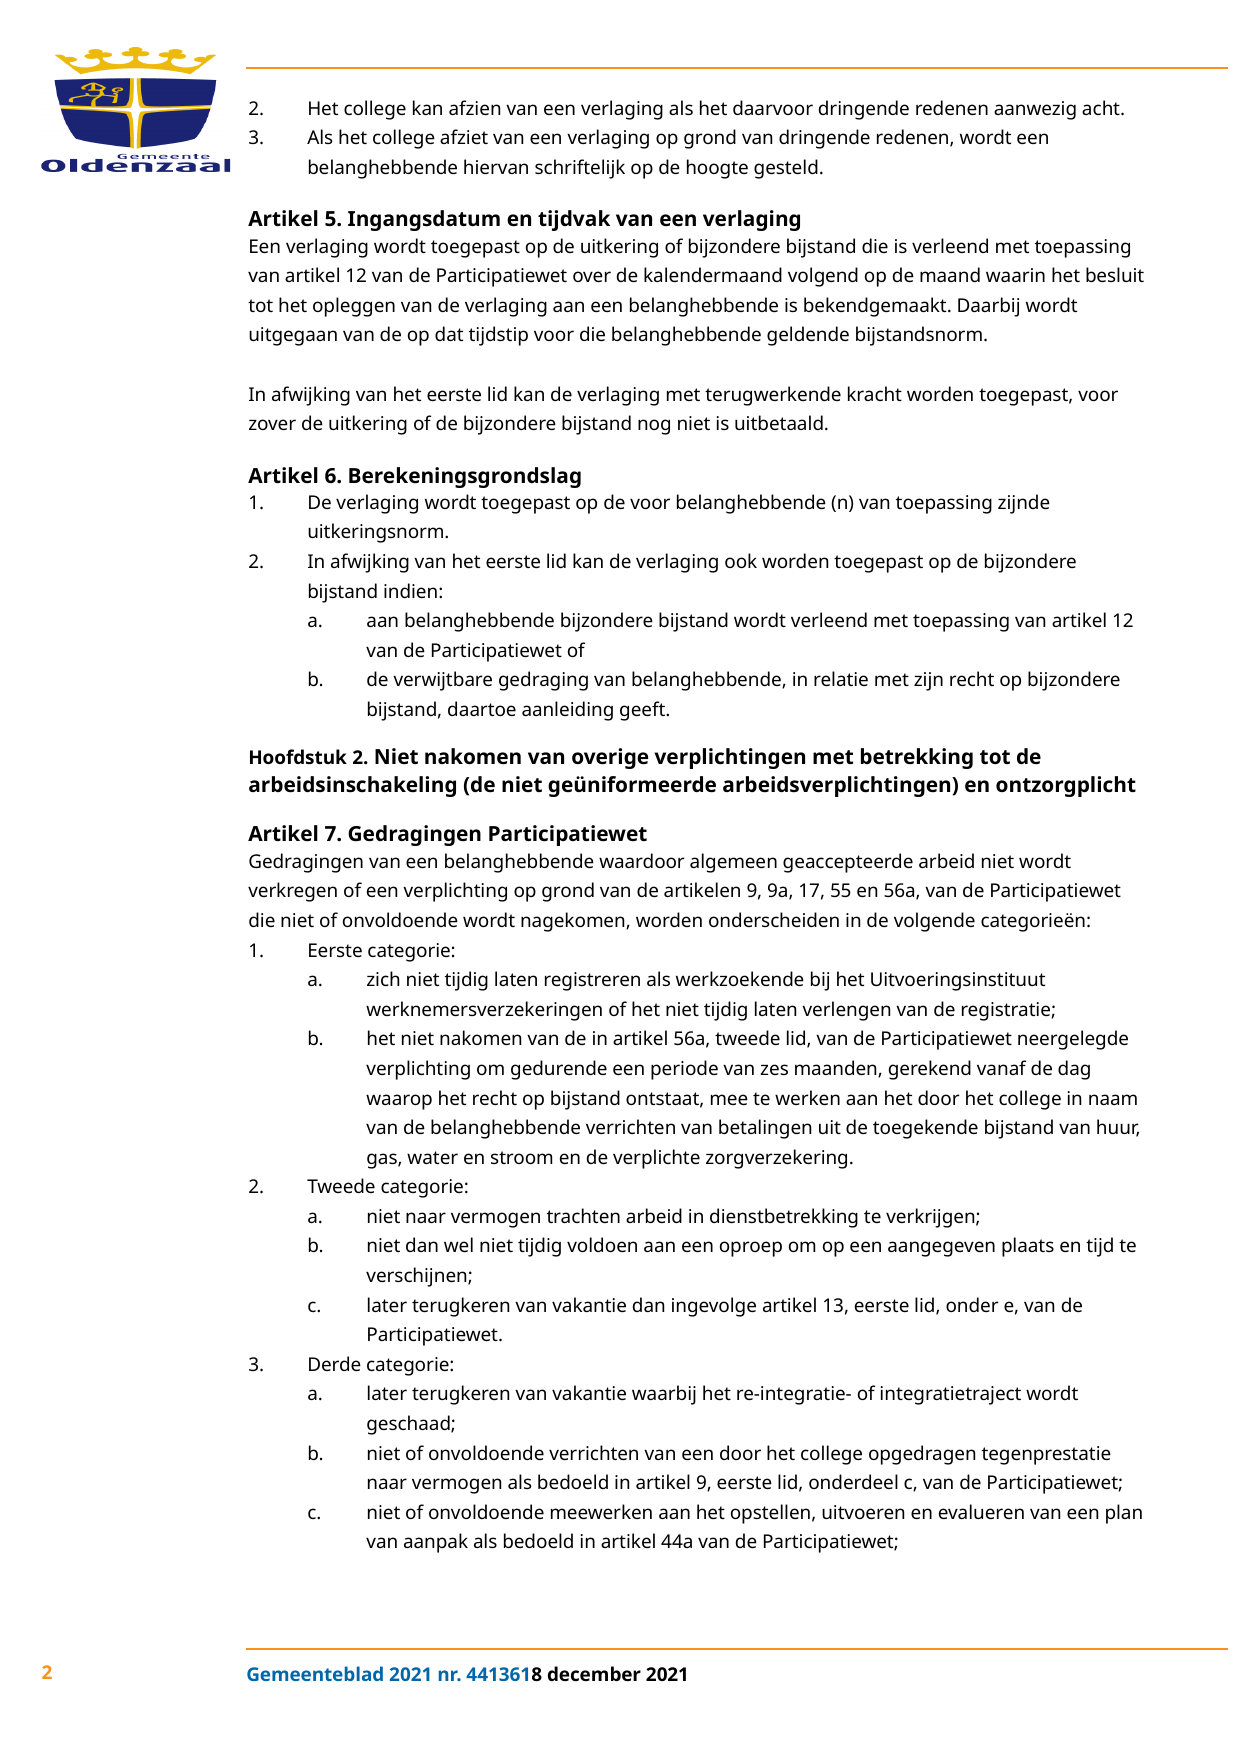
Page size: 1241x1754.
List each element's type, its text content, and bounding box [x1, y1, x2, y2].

text Artikel 5. Ingangsdatum en tijdvak van een verlaging [248, 204, 1152, 233]
list niet dan wel niet tijdig voldoen aan een oproep om op een aangegeven plaats en tijd te verschijnen; [307, 1233, 1152, 1288]
list later terugkeren van vakantie dan ingevolge artikel 13, eerste lid, onder e, van de Participatiewet. [307, 1292, 1152, 1347]
list niet naar vermogen trachten arbeid in dienstbetrekking te verkrijgen; [307, 1203, 1152, 1229]
picture [41, 47, 231, 172]
list De verlaging wordt toegepast op de voor belanghebbende (n) van toepassing zijnde uitkeringsnorm. [248, 489, 1152, 544]
list later terugkeren van vakantie waarbij het re-integratie- of integratietraject wordt geschaad; [307, 1381, 1152, 1436]
list het niet nakomen van de in artikel 56a, tweede lid, van de Participatiewet neergelegde verplichting om gedurende een periode van zes maanden, gerekend vanaf de dag waarop het recht op bijstand ontstaat, mee te werken aan het door het college in naam van de belanghebbende verrichten van betalingen uit de toegekende bijstand van huur, gas, water en stroom en de verplichte zorgverzekering. [307, 1026, 1152, 1169]
list In afwijking van het eerste lid kan de verlaging ook worden toegepast op de bijzondere bijstand indien: [248, 548, 1152, 604]
list Tweede categorie: [248, 1173, 1152, 1199]
list de verwijtbare gedraging van belanghebbende, in relatie met zijn recht op bijzondere bijstand, daartoe aanleiding geeft. [307, 667, 1152, 722]
text Artikel 6. Berekeningsgrondslag [248, 461, 1152, 489]
list Als het college afziet van een verlaging op grond van dringende redenen, wordt een belanghebbende hiervan schriftelijk op de hoogte gesteld. [248, 124, 1152, 180]
list zich niet tijdig laten registreren als werkzoekende bij het Uitvoeringsinstituut werknemersverzekeringen of het niet tijdig laten verlengen van de registratie; [307, 966, 1152, 1022]
list Derde categorie: [248, 1351, 1152, 1377]
list Eerste categorie: [248, 937, 1152, 962]
text Een verlaging wordt toegepast op de uitkering of bijzondere bijstand die is verleend met toepassing van artikel 12 van de Participatiewet over de kalendermaand volgend op de maand waarin het besluit tot het opleggen van de verlaging aan een belanghebbende is bekendgemaakt. Daarbij wordt uitgegaan van de op dat tijdstip voor die belanghebbende geldende bijstandsnorm. [248, 233, 1152, 347]
list niet of onvoldoende verrichten van een door het college opgedragen tegenprestatie naar vermogen als bedoeld in artikel 9, eerste lid, onderdeel c, van de Participatiewet; [307, 1440, 1152, 1495]
list Het college kan afzien van een verlaging als het daarvoor dringende redenen aanwezig acht. [248, 95, 1152, 121]
text In afwijking van het eerste lid kan de verlaging met terugwerkende kracht worden toegepast, voor zover de uitkering of de bijzondere bijstand nog niet is uitbetaald. [248, 381, 1152, 436]
text Gedragingen van een belanghebbende waardoor algemeen geaccepteerde arbeid niet wordt verkregen of een verplichting op grond van de artikelen 9, 9a, 17, 55 en 56a, van de Participatiewet die niet of onvoldoende wordt nagekomen, worden onderscheiden in de volgende categorieën: [248, 848, 1152, 933]
list niet of onvoldoende meewerken aan het opstellen, uitvoeren en evalueren van een plan van aanpak als bedoeld in artikel 44a van de Participatiewet; [307, 1499, 1152, 1554]
text Hoofdstuk 2. Niet nakomen van overige verplichtingen met betrekking tot de arbeidsinschakeling (de niet geüniformeerde arbeidsverplichtingen) en ontzorgplicht [248, 742, 1152, 799]
list aan belanghebbende bijzondere bijstand wordt verleend met toepassing van artikel 12 van de Participatiewet of [307, 607, 1152, 663]
text Artikel 7. Gedragingen Participatiewet [248, 819, 1152, 848]
